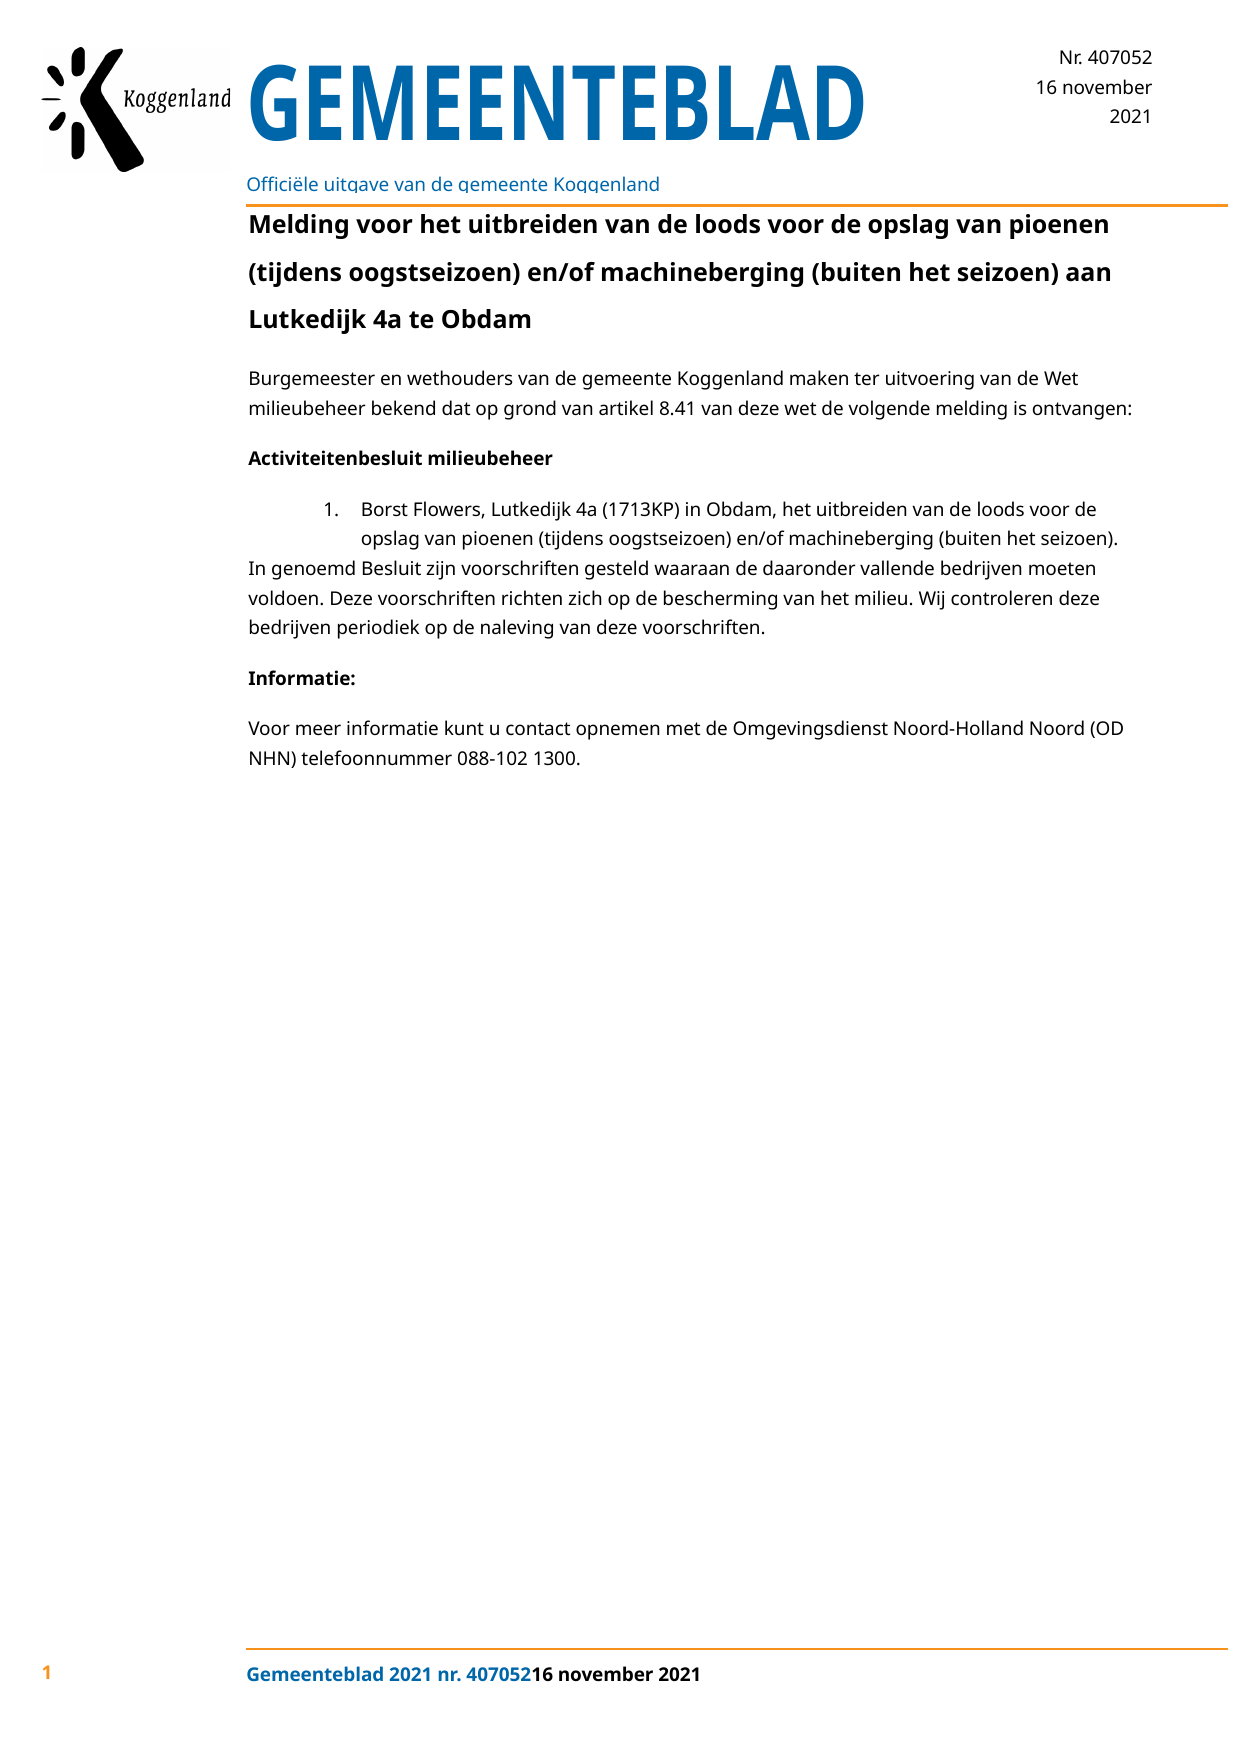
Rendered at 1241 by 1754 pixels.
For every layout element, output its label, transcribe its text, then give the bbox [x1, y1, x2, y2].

text In genoemd Besluit zijn voorschriften gesteld waaraan de daaronder vallende bedrijven moeten voldoen. Deze voorschriften richten zich op de bescherming van het milieu. Wij controleren deze bedrijven periodiek op de naleving van deze voorschriften. [248, 555, 1152, 640]
list Borst Flowers, Lutkedijk 4a (1713KP) in Obdam, het uitbreiden van de loods voor de opslag van pioenen (tijdens oogstseizoen) en/of machineberging (buiten het seizoen). [323, 496, 1152, 551]
text Informatie: [248, 665, 1152, 690]
text Activiteitenbesluit milieubeheer [248, 446, 1152, 471]
picture [41, 47, 231, 172]
text Voor meer informatie kunt u contact opnemen met de Omgevingsdienst Noord-Holland Noord (OD NHN) telefoonnummer 088-102 1300. [248, 715, 1152, 770]
text Burgemeester en wethouders van de gemeente Koggenland maken ter uitvoering van de Wet milieubeheer bekend dat op grond van artikel 8.41 van deze wet de volgende melding is ontvangen: [248, 366, 1152, 421]
text Melding voor het uitbreiden van de loods voor de opslag van pioenen (tijdens oogstseizoen) en/of machineberging (buiten het seizoen) aan Lutkedijk 4a te Obdam [248, 207, 1152, 336]
